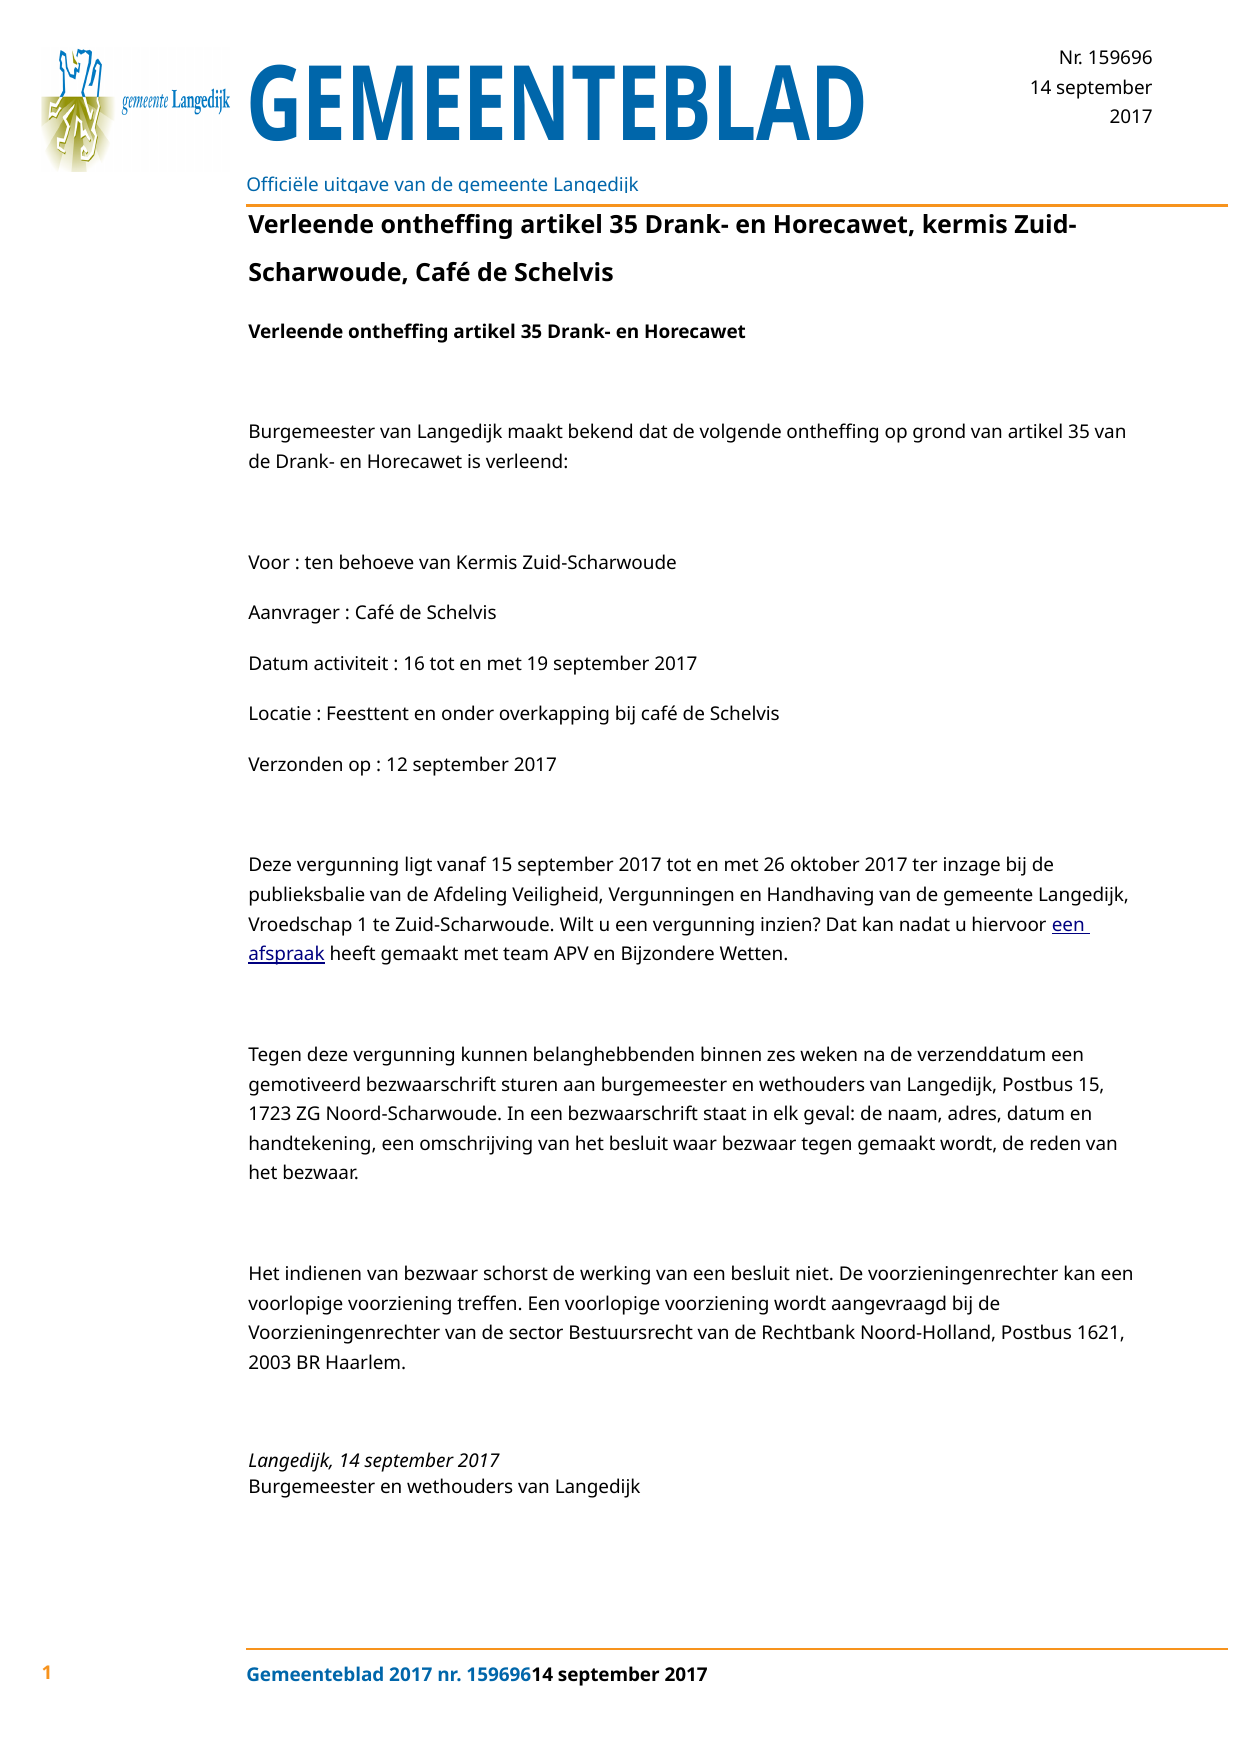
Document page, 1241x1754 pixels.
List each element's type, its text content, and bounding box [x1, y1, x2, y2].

text Verleende ontheffing artikel 35 Drank- en Horecawet, kermis Zuid-Scharwoude, Café de Schelvis [248, 207, 1152, 288]
text Verleende ontheffing artikel 35 Drank- en Horecawet [248, 318, 1152, 344]
text Deze vergunning ligt vanaf 15 september 2017 tot en met 26 oktober 2017 ter inzage bij de publieksbalie van de Afdeling Veiligheid, Vergunningen en Handhaving van de gemeente Langedijk, Vroedschap 1 te Zuid-Scharwoude. Wilt u een vergunning inzien? Dat kan nadat u hiervoor een afspraak heeft gemaakt met team APV en Bijzondere Wetten. [248, 852, 1152, 966]
picture [41, 47, 231, 172]
text Datum activiteit : 16 tot en met 19 september 2017 [248, 650, 1152, 676]
text Verzonden op : 12 september 2017 [248, 751, 1152, 777]
text Burgemeester en wethouders van Langedijk [248, 1473, 1152, 1499]
text Langedijk, 14 september 2017 [248, 1447, 1152, 1473]
text Tegen deze vergunning kunnen belanghebbenden binnen zes weken na de verzenddatum een gemotiveerd bezwaarschrift sturen aan burgemeester en wethouders van Langedijk, Postbus 15, 1723 ZG Noord-Scharwoude. In een bezwaarschrift staat in elk geval: de naam, adres, datum en handtekening, een omschrijving van het besluit waar bezwaar tegen gemaakt wordt, de reden van het bezwaar. [248, 1041, 1152, 1185]
text Aanvrager : Café de Schelvis [248, 599, 1152, 625]
text Het indienen van bezwaar schorst de werking van een besluit niet. De voorzieningenrechter kan een voorlopige voorziening treffen. Een voorlopige voorziening wordt aangevraagd bij de Voorzieningenrechter van de sector Bestuursrecht van de Rechtbank Noord-Holland, Postbus 1621, 2003 BR Haarlem. [248, 1260, 1152, 1375]
text Voor : ten behoeve van Kermis Zuid-Scharwoude [248, 549, 1152, 575]
text Locatie : Feesttent en onder overkapping bij café de Schelvis [248, 700, 1152, 726]
text Burgemeester van Langedijk maakt bekend dat de volgende ontheffing op grond van artikel 35 van de Drank- en Horecawet is verleend: [248, 419, 1152, 474]
